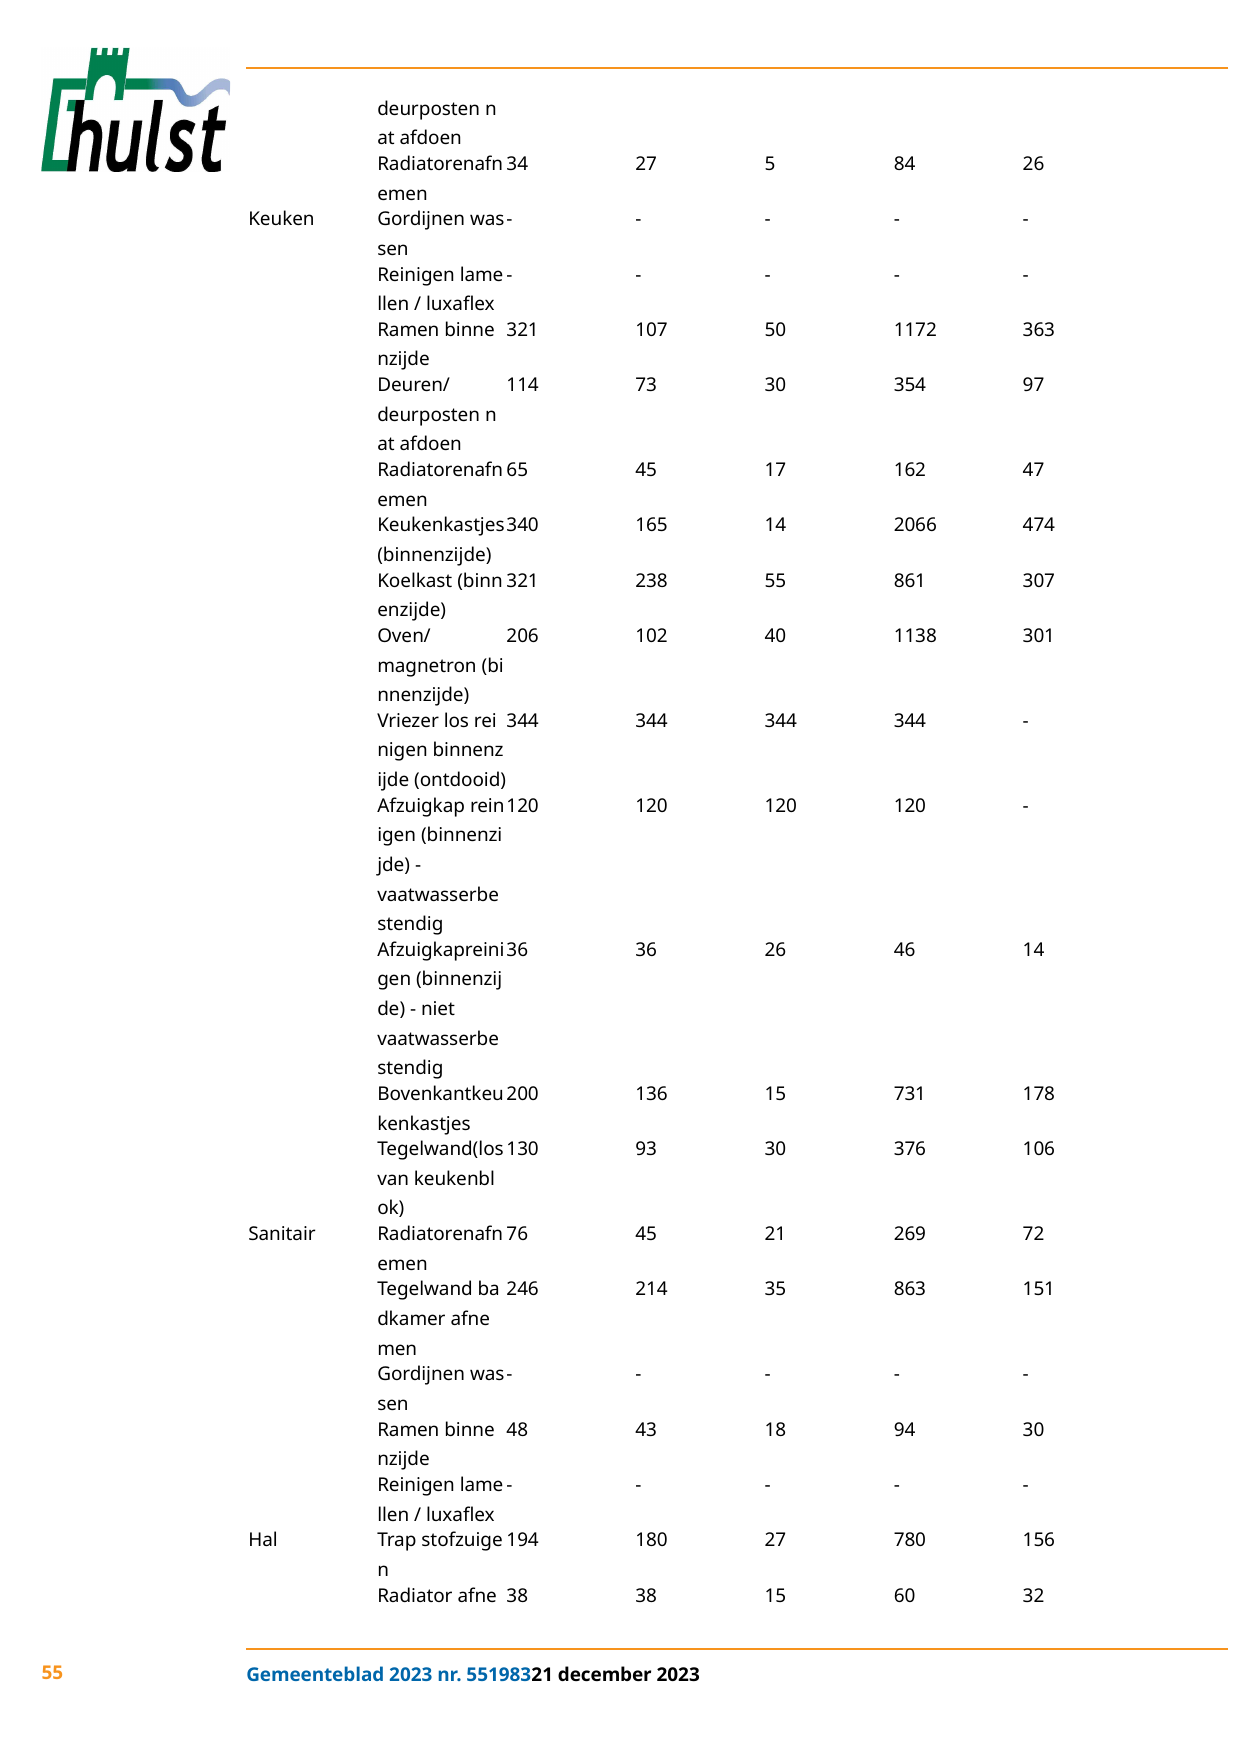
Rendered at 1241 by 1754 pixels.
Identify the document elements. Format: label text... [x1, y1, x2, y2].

table_cell Radiatorenafnemen [377, 150, 506, 205]
table_cell 1172 [894, 316, 1022, 371]
table_cell 340 [506, 512, 635, 567]
table_cell 30 [764, 371, 893, 456]
table_cell 120 [506, 792, 635, 936]
table_cell Gordijnen wassen [377, 1361, 506, 1416]
table_cell 93 [635, 1135, 764, 1220]
table_cell 344 [635, 707, 764, 792]
table_cell 206 [506, 622, 635, 707]
table_cell 363 [1023, 316, 1152, 371]
table_cell 47 [1023, 456, 1152, 512]
table_cell Oven/magnetron (binnenzijde) [377, 622, 506, 707]
table_cell 114 [506, 371, 635, 456]
table_cell Keukenkastjes (binnenzijde) [377, 512, 506, 567]
table_cell - [635, 205, 764, 261]
table_cell 238 [635, 567, 764, 622]
table_cell 863 [894, 1276, 1022, 1361]
table_cell 27 [764, 1526, 893, 1582]
table_cell 780 [894, 1526, 1022, 1582]
table_cell 120 [764, 792, 893, 936]
table_cell Radiatorenafnemen [377, 456, 506, 512]
table_cell Reinigen lamellen / luxaflex [377, 1471, 506, 1526]
table_cell - [506, 1471, 635, 1526]
table_cell 17 [764, 456, 893, 512]
table_cell Radiatorenafnemen [377, 1220, 506, 1276]
table_cell 107 [635, 316, 764, 371]
table_cell - [764, 261, 893, 316]
table_cell 97 [1023, 371, 1152, 456]
table_cell [894, 95, 1022, 150]
table_cell - [1023, 1361, 1152, 1416]
table_cell 38 [635, 1582, 764, 1607]
table_cell 2066 [894, 512, 1022, 567]
table_cell [1023, 95, 1152, 150]
table_cell 30 [764, 1135, 893, 1220]
table_cell Ramen binnenzijde [377, 316, 506, 371]
table_cell - [1023, 792, 1152, 936]
table_cell Afzuigkapreinigen (binnenzijde) - niet vaatwasserbestendig [377, 936, 506, 1080]
table_cell [764, 95, 893, 150]
table_cell 15 [764, 1582, 893, 1607]
table_cell Afzuigkap reinigen (binnenzijde) - vaatwasserbestendig [377, 792, 506, 936]
table_cell 307 [1023, 567, 1152, 622]
table_cell 72 [1023, 1220, 1152, 1276]
table_cell - [894, 261, 1022, 316]
table_cell - [764, 1361, 893, 1416]
table_cell 130 [506, 1135, 635, 1220]
table_cell - [894, 1471, 1022, 1526]
table_cell - [506, 205, 635, 261]
table_cell 321 [506, 567, 635, 622]
table_cell - [506, 1361, 635, 1416]
table_cell 120 [635, 792, 764, 936]
table_cell 344 [764, 707, 893, 792]
table_cell 65 [506, 456, 635, 512]
table_cell 73 [635, 371, 764, 456]
table_cell 269 [894, 1220, 1022, 1276]
table_cell - [635, 261, 764, 316]
table_cell 344 [894, 707, 1022, 792]
table_cell 14 [764, 512, 893, 567]
table_cell Reinigen lamellen / luxaflex [377, 261, 506, 316]
table_cell 106 [1023, 1135, 1152, 1220]
table_cell 45 [635, 1220, 764, 1276]
table_cell 321 [506, 316, 635, 371]
table_cell 30 [1023, 1416, 1152, 1471]
table_cell deurposten nat afdoen [377, 95, 506, 150]
table_cell 151 [1023, 1276, 1152, 1361]
table_cell 178 [1023, 1080, 1152, 1135]
table_cell - [764, 1471, 893, 1526]
table_cell - [764, 205, 893, 261]
table_cell 32 [1023, 1582, 1152, 1607]
table_cell Radiator afne [377, 1582, 506, 1607]
table_cell 156 [1023, 1526, 1152, 1582]
table_cell - [894, 205, 1022, 261]
table_cell 474 [1023, 512, 1152, 567]
table_cell 26 [1023, 150, 1152, 205]
table_cell 21 [764, 1220, 893, 1276]
table_cell - [635, 1361, 764, 1416]
table_cell Trap stofzuigen [377, 1526, 506, 1582]
table_cell 301 [1023, 622, 1152, 707]
table_cell 94 [894, 1416, 1022, 1471]
table_cell - [1023, 1471, 1152, 1526]
table_cell Koelkast (binnenzijde) [377, 567, 506, 622]
table_cell 14 [1023, 936, 1152, 1080]
table_cell 46 [894, 936, 1022, 1080]
table_cell 162 [894, 456, 1022, 512]
table_cell 18 [764, 1416, 893, 1471]
table_cell 36 [635, 936, 764, 1080]
table_cell Tegelwand badkamer afnemen [377, 1276, 506, 1361]
table_cell 1138 [894, 622, 1022, 707]
table_cell - [1023, 261, 1152, 316]
table_cell 200 [506, 1080, 635, 1135]
table_cell Keuken [248, 205, 377, 1220]
table_cell 120 [894, 792, 1022, 936]
table_cell - [635, 1471, 764, 1526]
table_cell 76 [506, 1220, 635, 1276]
table_cell [248, 95, 377, 205]
table_cell 15 [764, 1080, 893, 1135]
table_cell 48 [506, 1416, 635, 1471]
table_cell Bovenkantkeukenkastjes [377, 1080, 506, 1135]
table_cell - [1023, 205, 1152, 261]
table_cell [506, 95, 635, 150]
table_cell 36 [506, 936, 635, 1080]
table_cell - [506, 261, 635, 316]
table_cell 50 [764, 316, 893, 371]
table_cell Sanitair [248, 1220, 377, 1526]
table_cell 5 [764, 150, 893, 205]
table_cell Deuren/deurposten nat afdoen [377, 371, 506, 456]
table_cell 136 [635, 1080, 764, 1135]
table_cell 43 [635, 1416, 764, 1471]
table_cell 34 [506, 150, 635, 205]
table_cell Gordijnen wassen [377, 205, 506, 261]
table_cell 180 [635, 1526, 764, 1582]
table_cell 731 [894, 1080, 1022, 1135]
table_cell 27 [635, 150, 764, 205]
table_cell 40 [764, 622, 893, 707]
table_cell 35 [764, 1276, 893, 1361]
table_cell 84 [894, 150, 1022, 205]
table_cell 246 [506, 1276, 635, 1361]
table_cell 102 [635, 622, 764, 707]
table_cell 165 [635, 512, 764, 567]
table_cell 214 [635, 1276, 764, 1361]
picture [41, 47, 231, 172]
table_cell Tegelwand(los van keukenblok) [377, 1135, 506, 1220]
table_cell 45 [635, 456, 764, 512]
table_cell 344 [506, 707, 635, 792]
table_cell - [894, 1361, 1022, 1416]
table_cell 60 [894, 1582, 1022, 1607]
table_cell Ramen binnenzijde [377, 1416, 506, 1471]
table_cell 194 [506, 1526, 635, 1582]
table_cell - [1023, 707, 1152, 792]
table_cell 55 [764, 567, 893, 622]
table_cell 354 [894, 371, 1022, 456]
table_cell Vriezer los reinigen binnenzijde (ontdooid) [377, 707, 506, 792]
table_cell 26 [764, 936, 893, 1080]
table_cell 861 [894, 567, 1022, 622]
table_cell [635, 95, 764, 150]
table_cell Hal [248, 1526, 377, 1607]
table_cell 38 [506, 1582, 635, 1607]
table_cell 376 [894, 1135, 1022, 1220]
